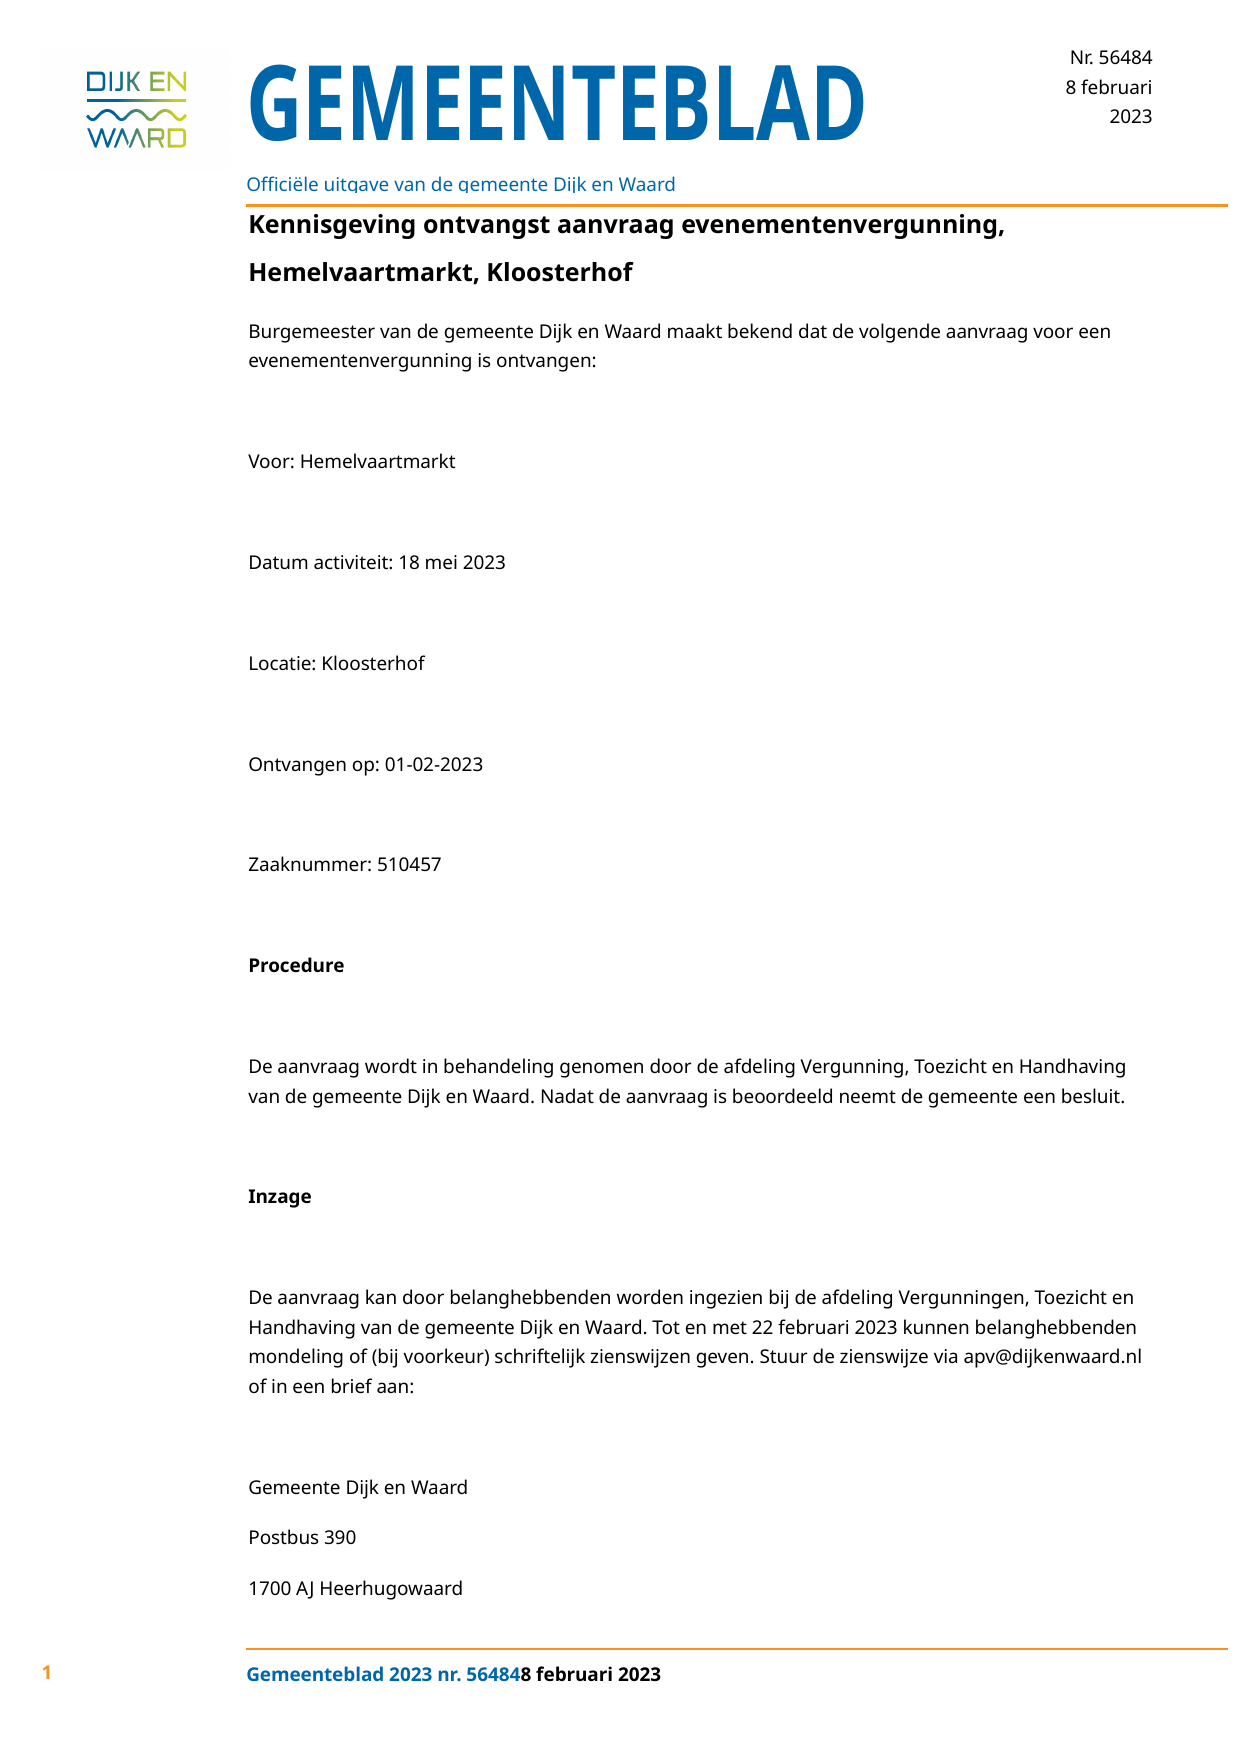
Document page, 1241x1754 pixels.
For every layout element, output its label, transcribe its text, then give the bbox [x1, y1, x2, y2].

text Kennisgeving ontvangst aanvraag evenementenvergunning, Hemelvaartmarkt, Kloosterhof [248, 207, 1152, 288]
text Ontvangen op: 01-02-2023 [248, 751, 1152, 777]
picture [41, 47, 231, 172]
text Inzage [248, 1184, 1152, 1209]
text De aanvraag kan door belanghebbenden worden ingezien bij de afdeling Vergunningen, Toezicht en Handhaving van de gemeente Dijk en Waard. Tot en met 22 februari 2023 kunnen belanghebbenden mondeling of (bij voorkeur) schriftelijk zienswijzen geven. Stuur de zienswijze via apv@dijkenwaard.nl of in een brief aan: [248, 1284, 1152, 1399]
text Zaaknummer: 510457 [248, 852, 1152, 877]
text Procedure [248, 952, 1152, 978]
text Datum activiteit: 18 mei 2023 [248, 549, 1152, 575]
text De aanvraag wordt in behandeling genomen door de afdeling Vergunning, Toezicht en Handhaving van de gemeente Dijk en Waard. Nadat de aanvraag is beoordeeld neemt de gemeente een besluit. [248, 1053, 1152, 1109]
text Locatie: Kloosterhof [248, 650, 1152, 676]
text Postbus 390 [248, 1524, 1152, 1550]
text 1700 AJ Heerhugowaard [248, 1575, 1152, 1601]
text Gemeente Dijk en Waard [248, 1474, 1152, 1500]
text Voor: Hemelvaartmarkt [248, 448, 1152, 474]
text Burgemeester van de gemeente Dijk en Waard maakt bekend dat de volgende aanvraag voor een evenementenvergunning is ontvangen: [248, 318, 1152, 373]
